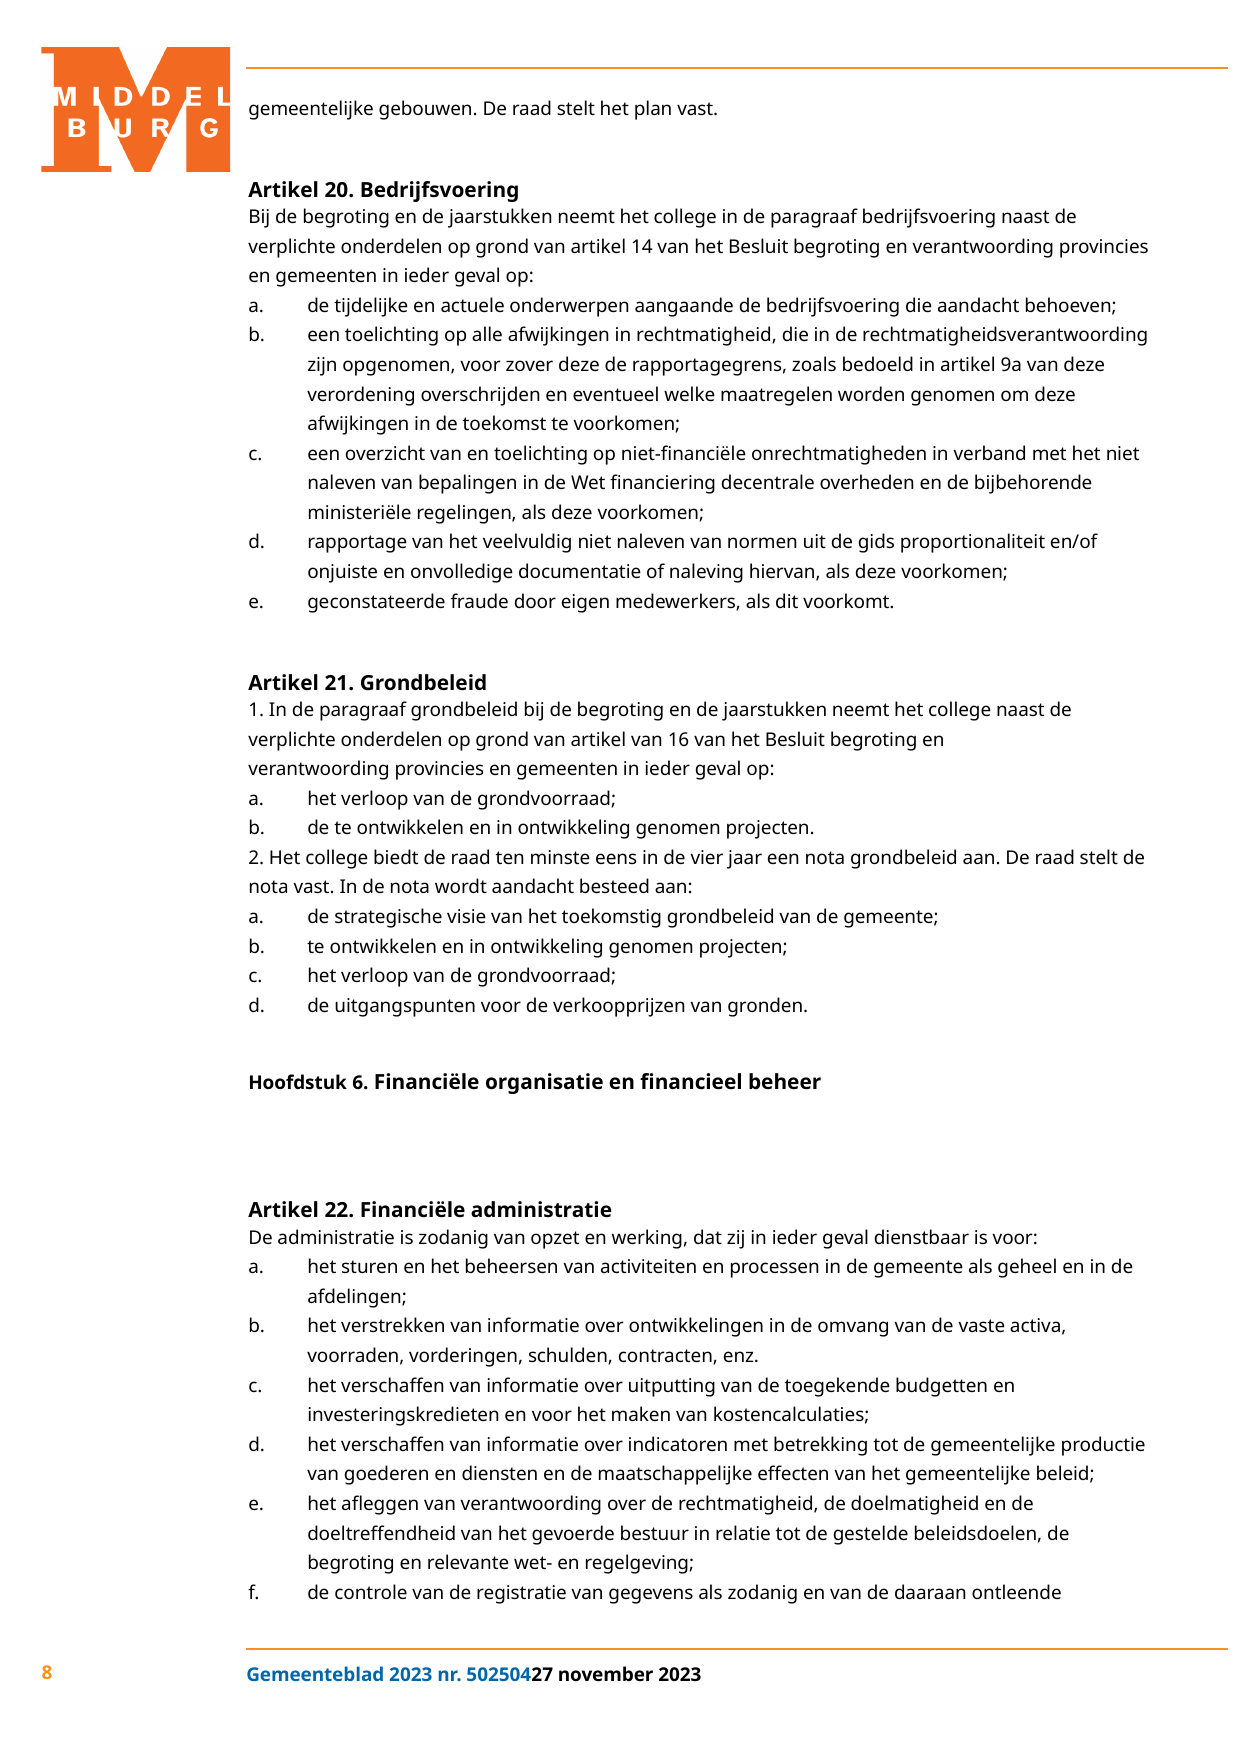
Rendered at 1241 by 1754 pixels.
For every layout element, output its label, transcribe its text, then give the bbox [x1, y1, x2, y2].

list de uitgangspunten voor de verkoopprijzen van gronden. [248, 992, 1152, 1018]
list het verloop van de grondvoorraad; [248, 785, 1152, 811]
list de te ontwikkelen en in ontwikkeling genomen projecten. [248, 814, 1152, 840]
text Artikel 22. Financiële administratie [248, 1195, 1152, 1224]
list rapportage van het veelvuldig niet naleven van normen uit de gids proportionaliteit en/of onjuiste en onvolledige documentatie of naleving hiervan, als deze voorkomen; [248, 529, 1152, 584]
list een overzicht van en toelichting op niet-financiële onrechtmatigheden in verband met het niet naleven van bepalingen in de Wet financiering decentrale overheden en de bijbehorende ministeriële regelingen, als deze voorkomen; [248, 440, 1152, 525]
text Bij de begroting en de jaarstukken neemt het college in de paragraaf bedrijfsvoering naast de verplichte onderdelen op grond van artikel 14 van het Besluit begroting en verantwoording provincies en gemeenten in ieder geval op: [248, 203, 1152, 288]
text 2. Het college biedt de raad ten minste eens in de vier jaar een nota grondbeleid aan. De raad stelt de nota vast. In de nota wordt aandacht besteed aan: [248, 844, 1152, 899]
text Artikel 20. Bedrijfsvoering [248, 175, 1152, 203]
list te ontwikkelen en in ontwikkeling genomen projecten; [248, 933, 1152, 959]
text De administratie is zodanig van opzet en werking, dat zij in ieder geval dienstbaar is voor: [248, 1224, 1152, 1249]
list een toelichting op alle afwijkingen in rechtmatigheid, die in de rechtmatigheidsverantwoording zijn opgenomen, voor zover deze de rapportagegrens, zoals bedoeld in artikel 9a van deze verordening overschrijden en eventueel welke maatregelen worden genomen om deze afwijkingen in de toekomst te voorkomen; [248, 322, 1152, 436]
list het verschaffen van informatie over uitputting van de toegekende budgetten en investeringskredieten en voor het maken van kostencalculaties; [248, 1372, 1152, 1427]
list het verschaffen van informatie over indicatoren met betrekking tot de gemeentelijke productie van goederen en diensten en de maatschappelijke effecten van het gemeentelijke beleid; [248, 1431, 1152, 1486]
text 1. In de paragraaf grondbeleid bij de begroting en de jaarstukken neemt het college naast de verplichte onderdelen op grond van artikel van 16 van het Besluit begroting en verantwoording provincies en gemeenten in ieder geval op: [248, 696, 1152, 781]
text gemeentelijke gebouwen. De raad stelt het plan vast. [248, 95, 1152, 121]
text Hoofdstuk 6. Financiële organisatie en financieel beheer [248, 1067, 1152, 1096]
list het afleggen van verantwoording over de rechtmatigheid, de doelmatigheid en de doeltreffendheid van het gevoerde bestuur in relatie tot de gestelde beleidsdoelen, de begroting en relevante wet- en regelgeving; [248, 1490, 1152, 1575]
list het verloop van de grondvoorraad; [248, 962, 1152, 988]
list de strategische visie van het toekomstig grondbeleid van de gemeente; [248, 903, 1152, 929]
text Artikel 21. Grondbeleid [248, 668, 1152, 696]
picture [41, 47, 231, 172]
list geconstateerde fraude door eigen medewerkers, als dit voorkomt. [248, 588, 1152, 613]
list het sturen en het beheersen van activiteiten en processen in de gemeente als geheel en in de afdelingen; [248, 1253, 1152, 1309]
list de controle van de registratie van gegevens als zodanig en van de daaraan ontleende [248, 1579, 1152, 1604]
list het verstrekken van informatie over ontwikkelingen in de omvang van de vaste activa, voorraden, vorderingen, schulden, contracten, enz. [248, 1313, 1152, 1368]
list de tijdelijke en actuele onderwerpen aangaande de bedrijfsvoering die aandacht behoeven; [248, 292, 1152, 318]
